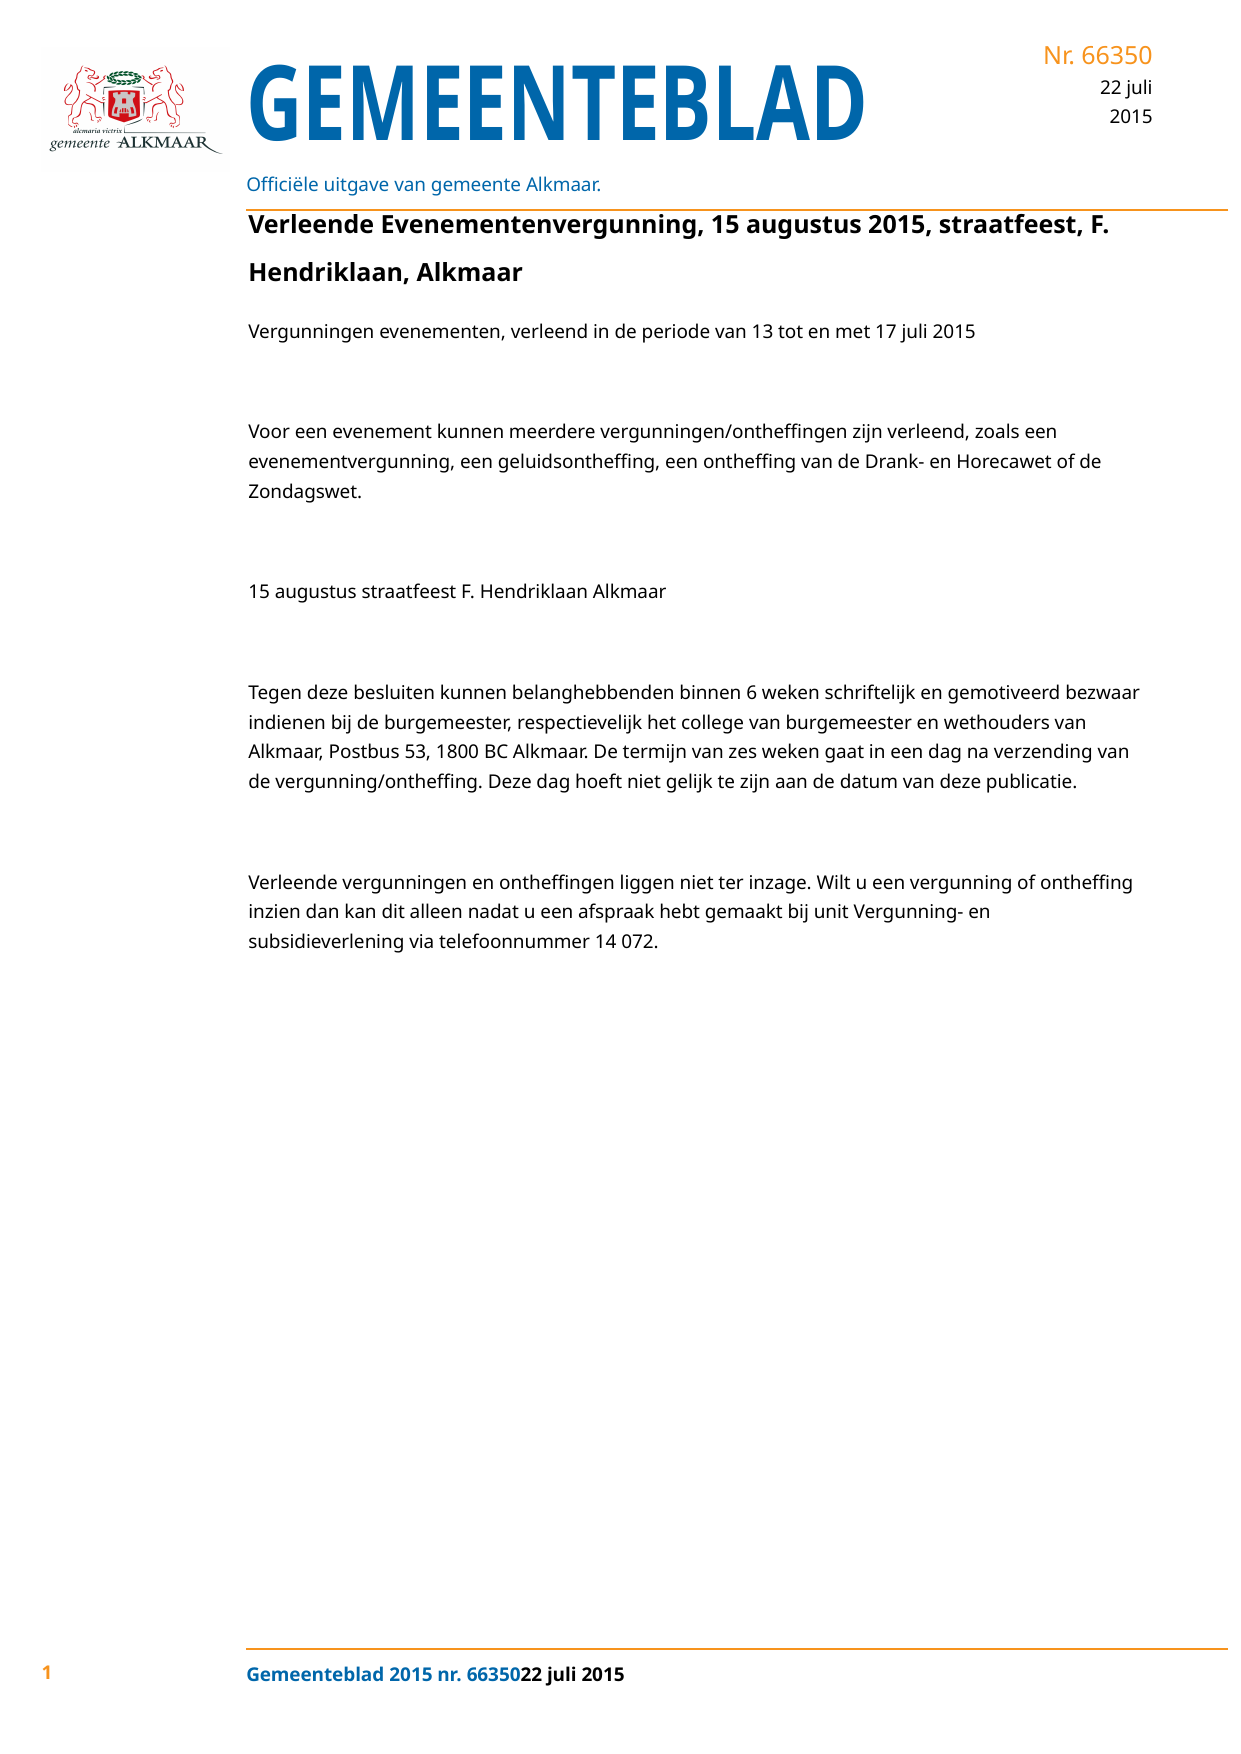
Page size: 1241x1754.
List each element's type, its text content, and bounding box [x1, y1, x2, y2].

text 15 augustus straatfeest F. Hendriklaan Alkmaar [248, 579, 1152, 604]
text Tegen deze besluiten kunnen belanghebbenden binnen 6 weken schriftelijk en gemotiveerd bezwaar indienen bij de burgemeester, respectievelijk het college van burgemeester en wethouders van Alkmaar, Postbus 53, 1800 BC Alkmaar. De termijn van zes weken gaat in een dag na verzending van de vergunning/ontheffing. Deze dag hoeft niet gelijk te zijn aan de datum van deze publicatie. [248, 679, 1152, 794]
text Vergunningen evenementen, verleend in de periode van 13 tot en met 17 juli 2015 [248, 318, 1152, 344]
text Verleende Evenementenvergunning, 15 augustus 2015, straatfeest, F. Hendriklaan, Alkmaar [248, 211, 1152, 288]
text Voor een evenement kunnen meerdere vergunningen/ontheffingen zijn verleend, zoals een evenementvergunning, een geluidsontheffing, een ontheffing van de Drank- en Horecawet of de Zondagswet. [248, 419, 1152, 504]
text Verleende vergunningen en ontheffingen liggen niet ter inzage. Wilt u een vergunning of ontheffing inzien dan kan dit alleen nadat u een afspraak hebt gemaakt bij unit Vergunning- en subsidieverlening via telefoonnummer 14 072. [248, 869, 1152, 954]
picture [41, 47, 231, 172]
